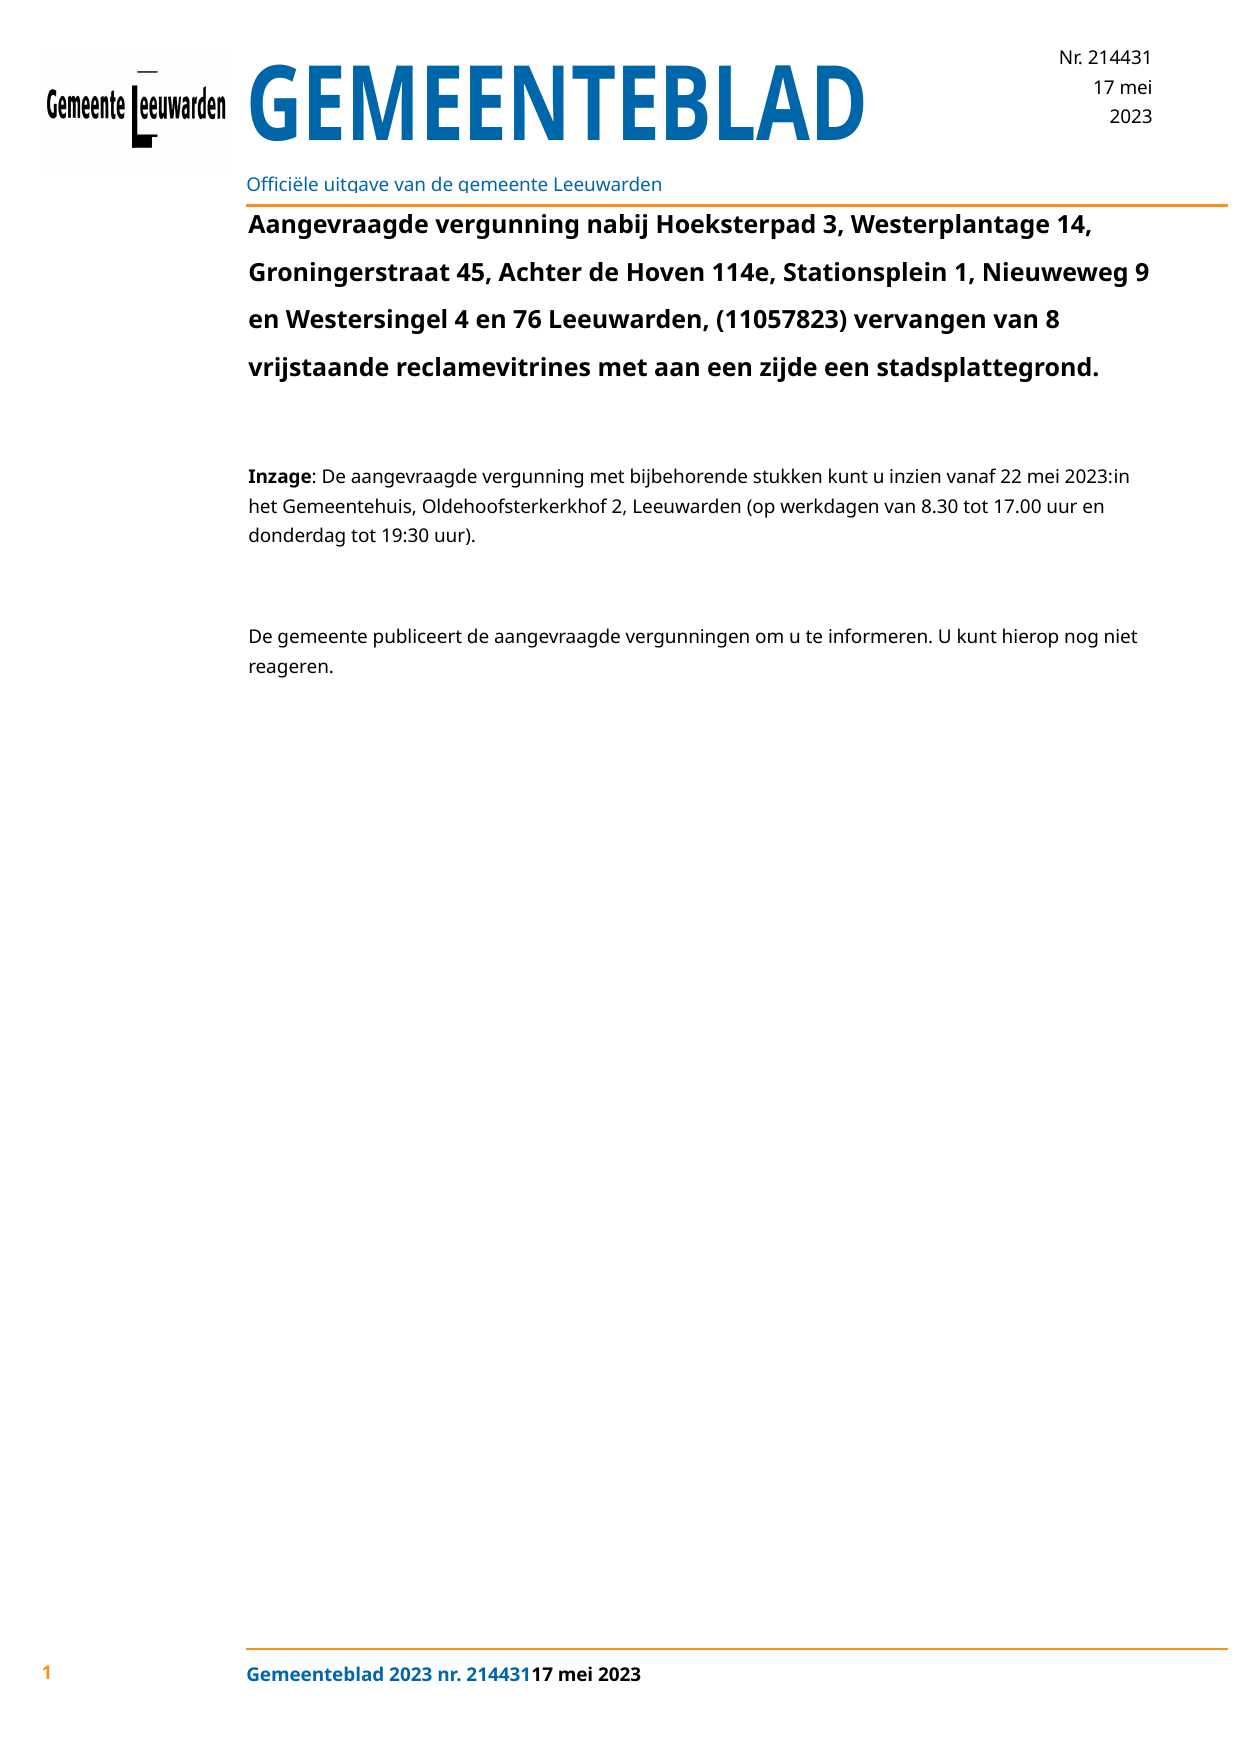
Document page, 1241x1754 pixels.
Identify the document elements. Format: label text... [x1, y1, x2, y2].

text De gemeente publiceert de aangevraagde vergunningen om u te informeren. U kunt hierop nog niet reageren. [248, 623, 1152, 679]
text Inzage: De aangevraagde vergunning met bijbehorende stukken kunt u inzien vanaf 22 mei 2023:in het Gemeentehuis, Oldehoofsterkerkhof 2, Leeuwarden (op werkdagen van 8.30 tot 17.00 uur en donderdag tot 19:30 uur). [248, 463, 1152, 548]
text Aangevraagde vergunning nabij Hoeksterpad 3, Westerplantage 14, Groningerstraat 45, Achter de Hoven 114e, Stationsplein 1, Nieuweweg 9 en Westersingel 4 en 76 Leeuwarden, (11057823) vervangen van 8 vrijstaande reclamevitrines met aan een zijde een stadsplattegrond. [248, 207, 1152, 384]
picture [41, 47, 231, 172]
